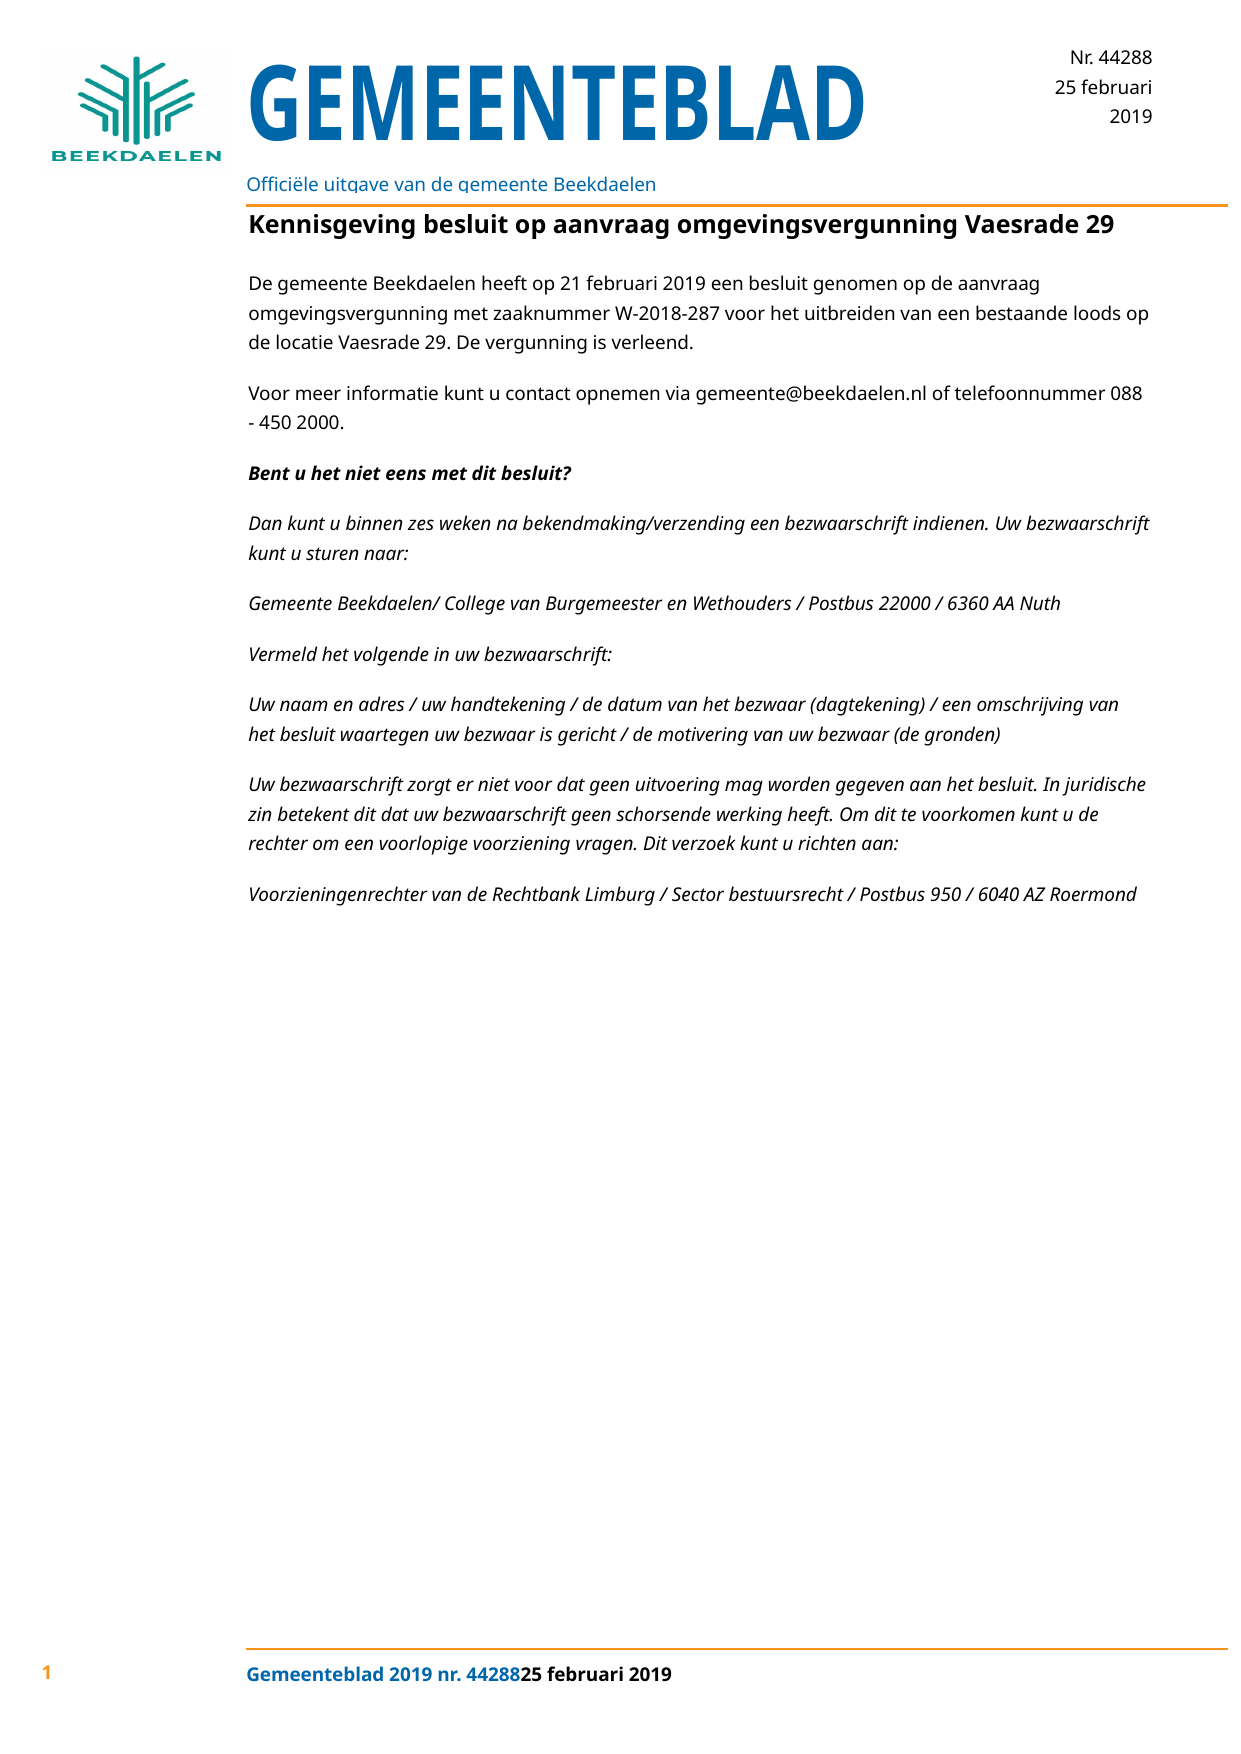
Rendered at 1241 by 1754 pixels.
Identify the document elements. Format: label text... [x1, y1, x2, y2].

text Gemeente Beekdaelen/ College van Burgemeester en Wethouders / Postbus 22000 / 6360 AA Nuth [248, 590, 1152, 616]
text Kennisgeving besluit op aanvraag omgevingsvergunning Vaesrade 29 [248, 207, 1152, 241]
text Vermeld het volgende in uw bezwaarschrift: [248, 641, 1152, 666]
text Voorzieningenrechter van de Rechtbank Limburg / Sector bestuursrecht / Postbus 950 / 6040 AZ Roermond [248, 881, 1152, 906]
text Uw bezwaarschrift zorgt er niet voor dat geen uitvoering mag worden gegeven aan het besluit. In juridische zin betekent dit dat uw bezwaarschrift geen schorsende werking heeft. Om dit te voorkomen kunt u de rechter om een voorlopige voorziening vragen. Dit verzoek kunt u richten aan: [248, 771, 1152, 856]
text Bent u het niet eens met dit besluit? [248, 460, 1152, 486]
text Uw naam en adres / uw handtekening / de datum van het bezwaar (dagtekening) / een omschrijving van het besluit waartegen uw bezwaar is gericht / de motivering van uw bezwaar (de gronden) [248, 691, 1152, 746]
text Voor meer informatie kunt u contact opnemen via gemeente@beekdaelen.nl of telefoonnummer 088 - 450 2000. [248, 380, 1152, 435]
text Dan kunt u binnen zes weken na bekendmaking/verzending een bezwaarschrift indienen. Uw bezwaarschrift kunt u sturen naar: [248, 510, 1152, 566]
text De gemeente Beekdaelen heeft op 21 februari 2019 een besluit genomen op de aanvraag omgevingsvergunning met zaaknummer W-2018-287 voor het uitbreiden van een bestaande loods op de locatie Vaesrade 29. De vergunning is verleend. [248, 270, 1152, 355]
picture [41, 47, 231, 172]
